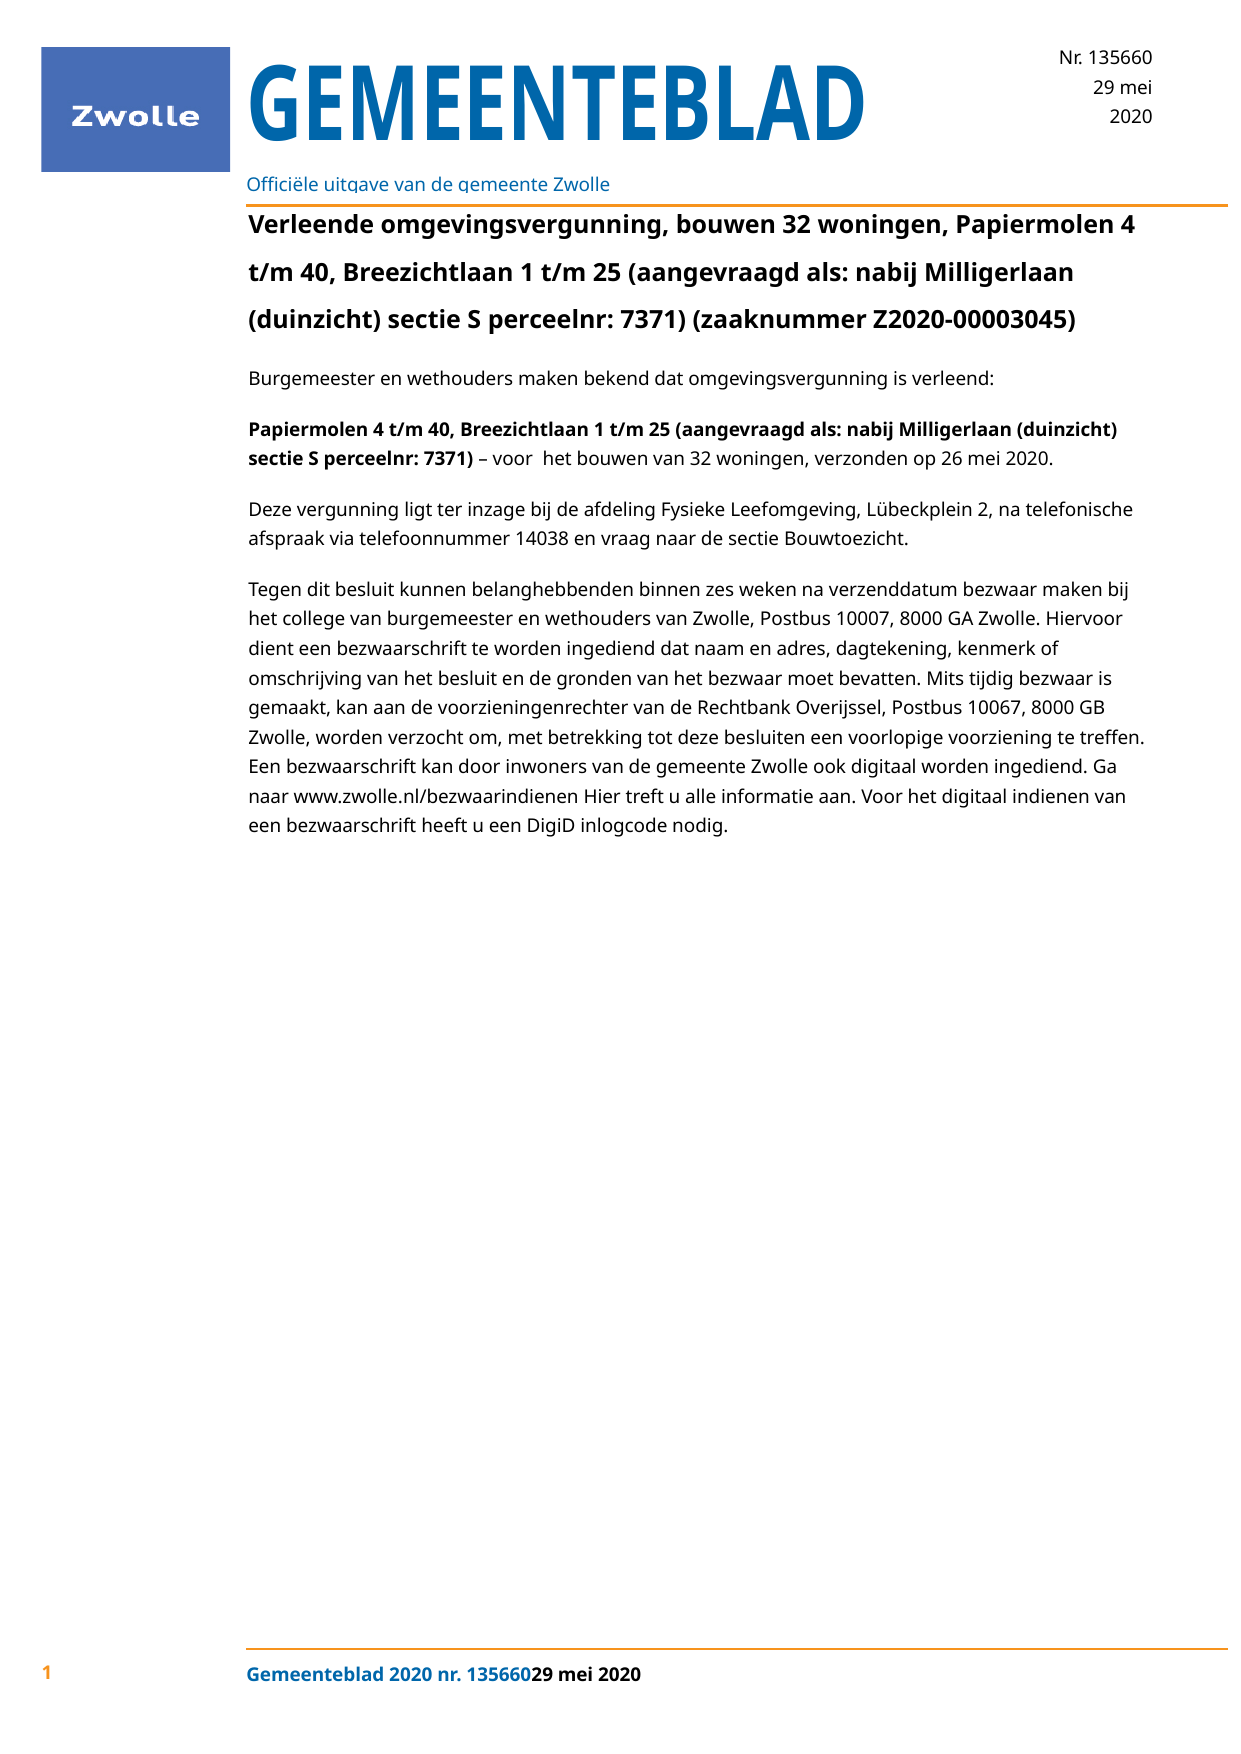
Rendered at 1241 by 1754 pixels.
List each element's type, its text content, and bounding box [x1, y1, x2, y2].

picture [41, 47, 231, 172]
text Deze vergunning ligt ter inzage bij de afdeling Fysieke Leefomgeving, Lübeckplein 2, na telefonische afspraak via telefoonnummer 14038 en vraag naar de sectie Bouwtoezicht. [248, 496, 1152, 551]
text Verleende omgevingsvergunning, bouwen 32 woningen, Papiermolen 4 t/m 40, Breezichtlaan 1 t/m 25 (aangevraagd als: nabij Milligerlaan (duinzicht) sectie S perceelnr: 7371) (zaaknummer Z2020-00003045) [248, 207, 1152, 336]
text Tegen dit besluit kunnen belanghebbenden binnen zes weken na verzenddatum bezwaar maken bij het college van burgemeester en wethouders van Zwolle, Postbus 10007, 8000 GA Zwolle. Hiervoor dient een bezwaarschrift te worden ingediend dat naam en adres, dagtekening, kenmerk of omschrijving van het besluit en de gronden van het bezwaar moet bevatten. Mits tijdig bezwaar is gemaakt, kan aan de voorzieningenrechter van de Rechtbank Overijssel, Postbus 10067, 8000 GB Zwolle, worden verzocht om, met betrekking tot deze besluiten een voorlopige voorziening te treffen. Een bezwaarschrift kan door inwoners van de gemeente Zwolle ook digitaal worden ingediend. Ga naar www.zwolle.nl/bezwaarindienen Hier treft u alle informatie aan. Voor het digitaal indienen van een bezwaarschrift heeft u een DigiD inlogcode nodig. [248, 576, 1152, 838]
text Papiermolen 4 t/m 40, Breezichtlaan 1 t/m 25 (aangevraagd als: nabij Milligerlaan (duinzicht) sectie S perceelnr: 7371) – voor het bouwen van 32 woningen, verzonden op 26 mei 2020. [248, 416, 1152, 471]
text Burgemeester en wethouders maken bekend dat omgevingsvergunning is verleend: [248, 366, 1152, 391]
